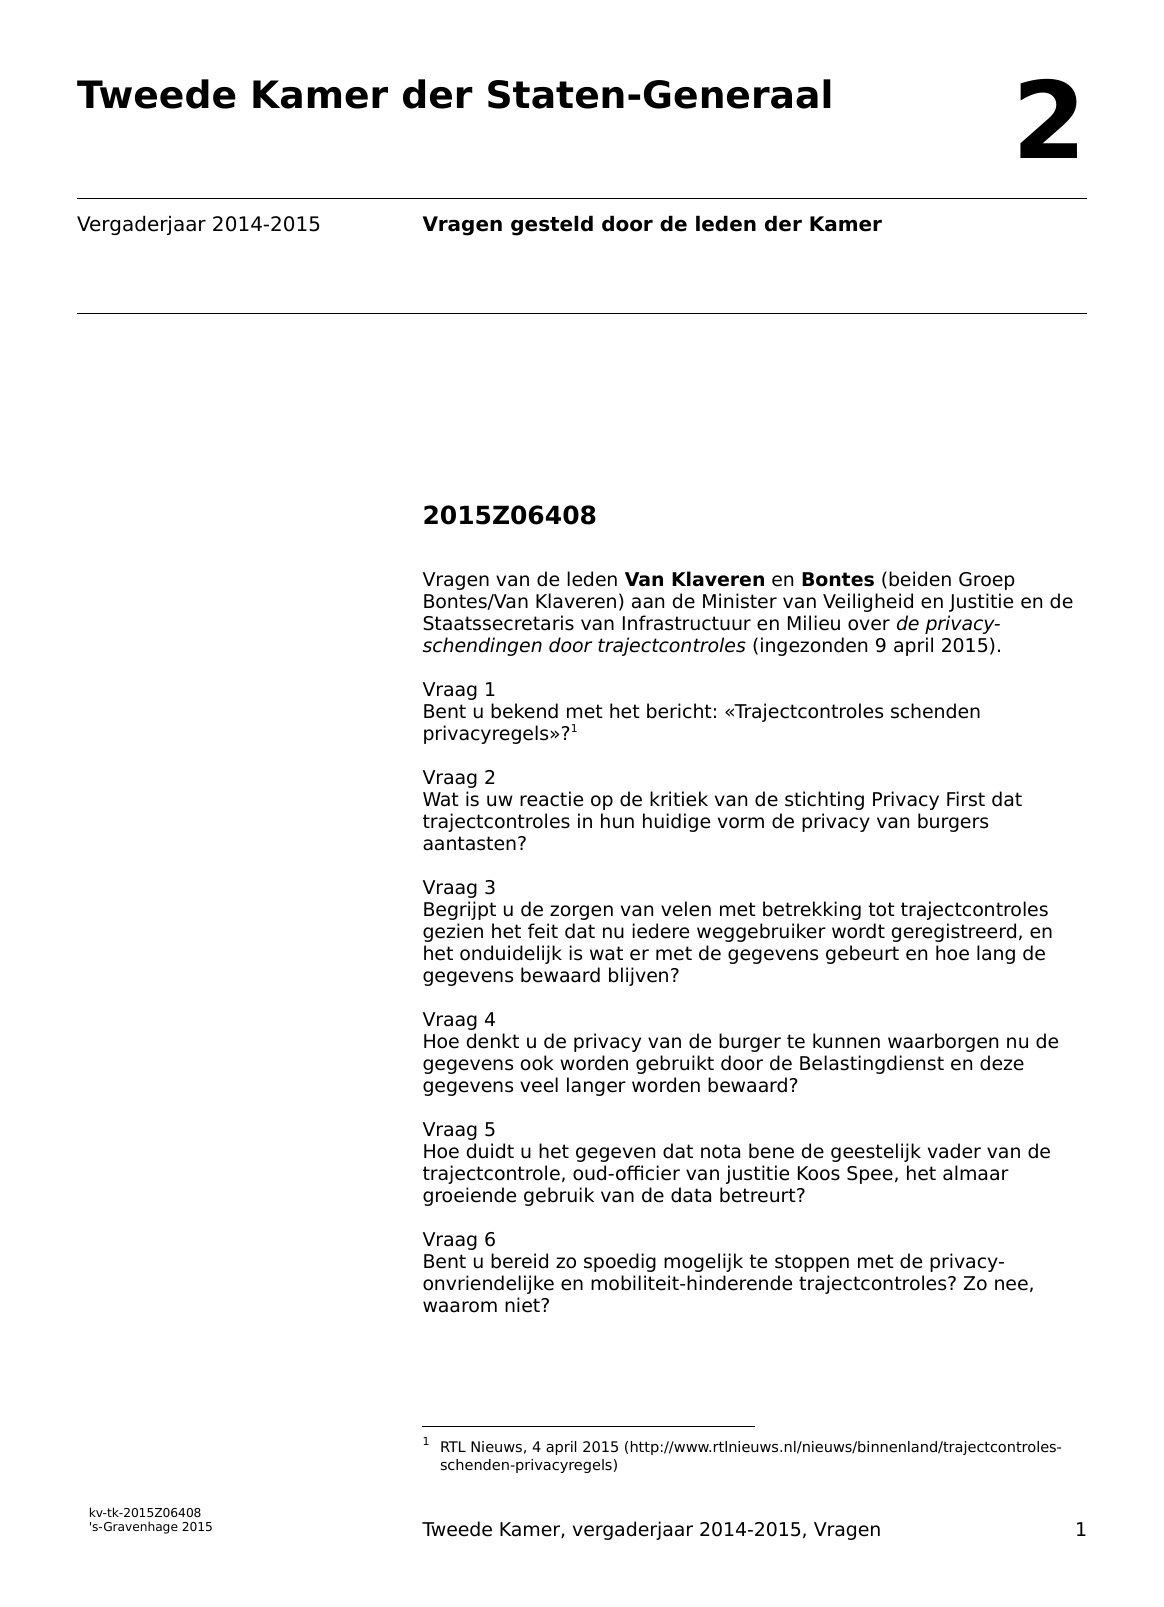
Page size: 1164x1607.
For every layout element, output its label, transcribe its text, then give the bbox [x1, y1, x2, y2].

text Hoe duidt u het gegeven dat nota bene de geestelijk vader van de trajectcontrole, oud-officier van justitie Koos Spee, het almaar groeiende gebruik van de data betreurt? [422, 1141, 1087, 1207]
text kv-tk-2015Z06408 [88, 1506, 323, 1520]
table_header Tweede Kamer der Staten-Generaal [77, 59, 886, 198]
text Vragen van de leden Van Klaveren en Bontes (beiden Groep Bontes/Van Klaveren) aan de Minister van Veiligheid en Justitie en de Staatssecretaris van Infrastructuur en Milieu over de privacy-schendingen door trajectcontroles (ingezonden 9 april 2015). [422, 569, 1087, 657]
text Vraag 3 [422, 877, 1087, 899]
table_cell Vergaderjaar 2014-2015 [77, 199, 422, 313]
text RTL Nieuws, 4 april 2015 (http://www.rtlnieuws.nl/nieuws/binnenland/trajectcontroles-schenden-privacyregels) [422, 1435, 1087, 1474]
text Vraag 2 [422, 767, 1087, 789]
text Hoe denkt u de privacy van de burger te kunnen waarborgen nu de gegevens ook worden gebruikt door de Belastingdienst en deze gegevens veel langer worden bewaard? [422, 1031, 1087, 1097]
table_cell Vragen gesteld door de leden der Kamer [422, 199, 1087, 313]
text Vraag 5 [422, 1119, 1087, 1141]
table_header 2 [886, 59, 1087, 198]
text 's-Gravenhage 2015 [88, 1520, 323, 1534]
text 2015Z06408 [422, 501, 1087, 531]
text Bent u bekend met het bericht: «Trajectcontroles schenden privacyregels»? [422, 701, 1087, 745]
text Vraag 1 [422, 679, 1087, 701]
text Wat is uw reactie op de kritiek van de stichting Privacy First dat trajectcontroles in hun huidige vorm de privacy van burgers aantasten? [422, 789, 1087, 855]
text Vraag 4 [422, 1009, 1087, 1031]
text Bent u bereid zo spoedig mogelijk te stoppen met de privacy-onvriendelijke en mobiliteit-hinderende trajectcontroles? Zo nee, waarom niet? [422, 1251, 1087, 1317]
text Vraag 6 [422, 1229, 1087, 1251]
text Begrijpt u de zorgen van velen met betrekking tot trajectcontroles gezien het feit dat nu iedere weggebruiker wordt geregistreerd, en het onduidelijk is wat er met de gegevens gebeurt en hoe lang de gegevens bewaard blijven? [422, 899, 1087, 987]
